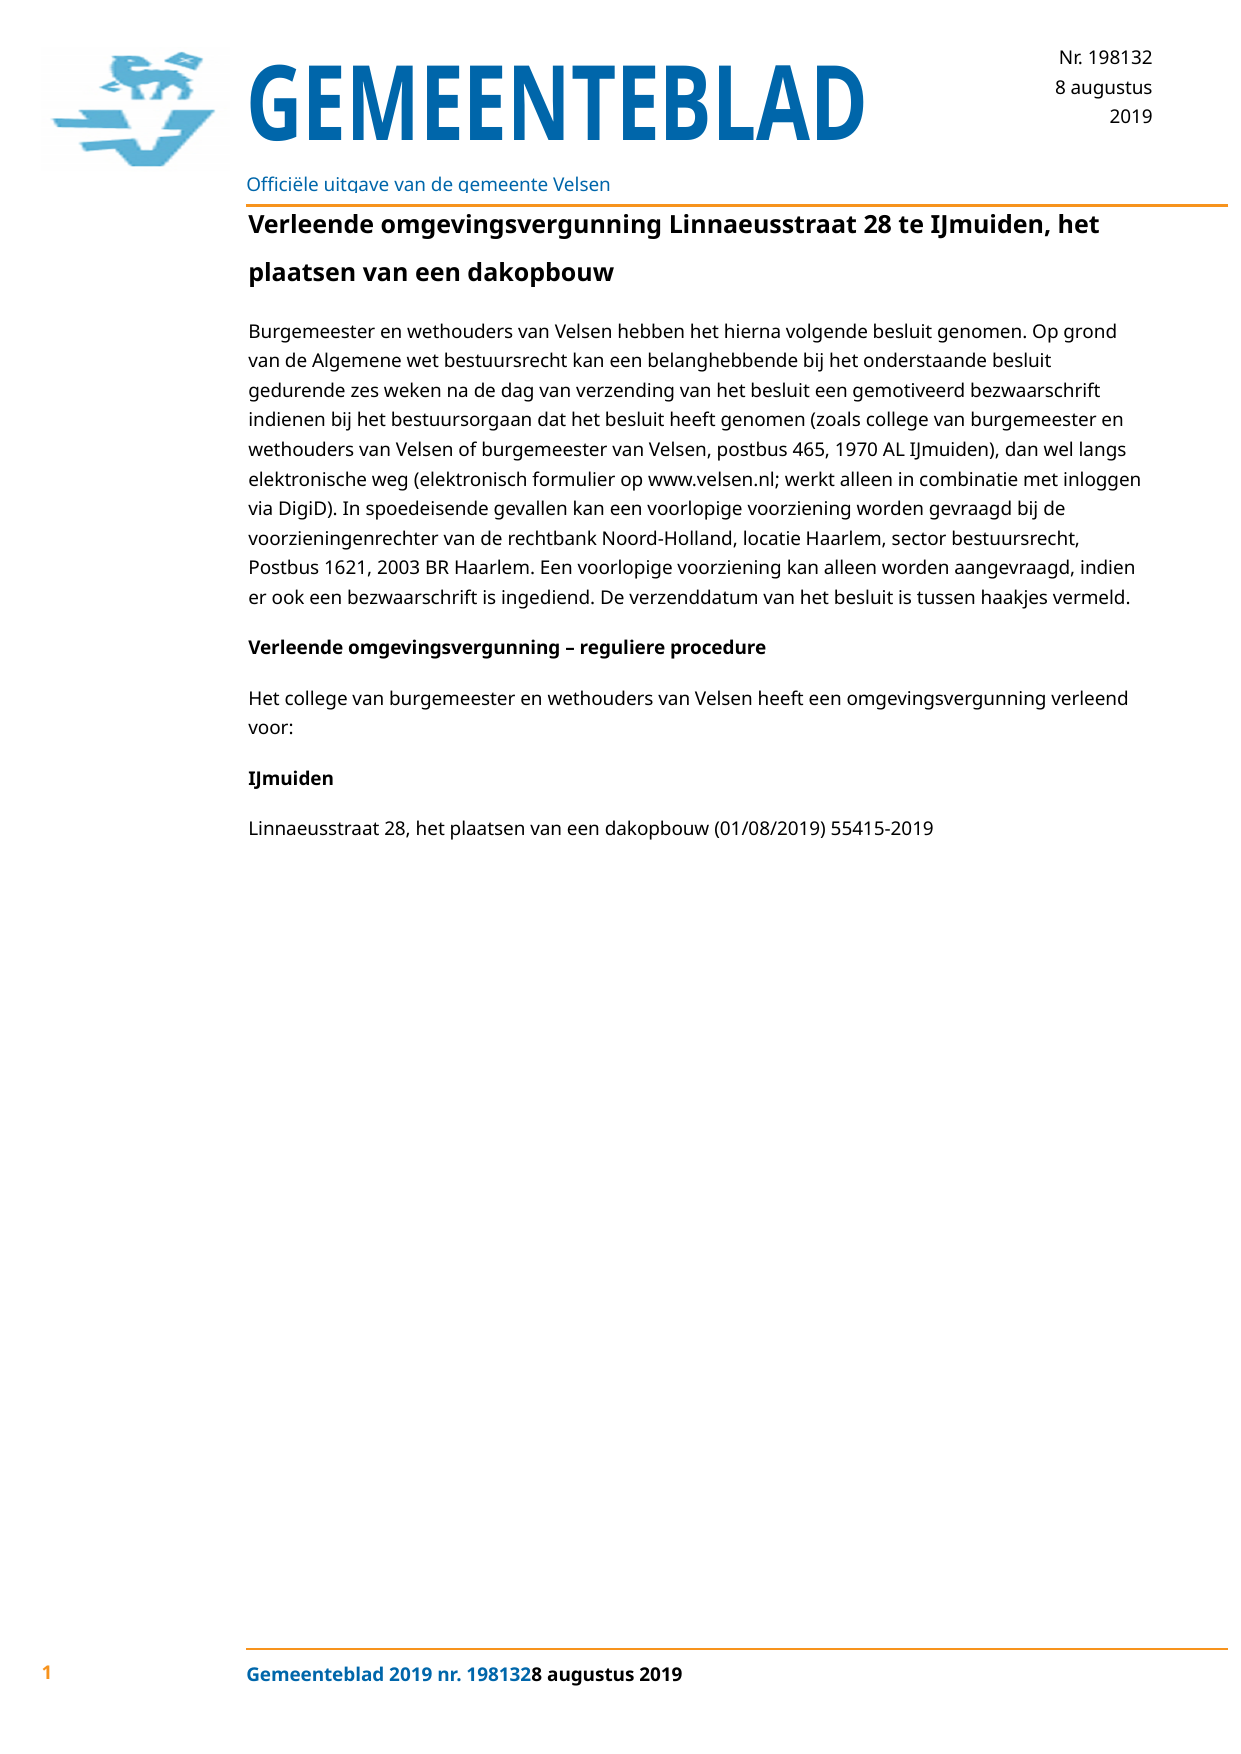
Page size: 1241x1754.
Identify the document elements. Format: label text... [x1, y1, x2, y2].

text Linnaeusstraat 28, het plaatsen van een dakopbouw (01/08/2019) 55415-2019 [248, 815, 1152, 841]
text Verleende omgevingsvergunning – reguliere procedure [248, 634, 1152, 660]
text IJmuiden [248, 765, 1152, 791]
picture [41, 47, 231, 172]
text Het college van burgemeester en wethouders van Velsen heeft een omgevingsvergunning verleend voor: [248, 685, 1152, 740]
text Burgemeester en wethouders van Velsen hebben het hierna volgende besluit genomen. Op grond van de Algemene wet bestuursrecht kan een belanghebbende bij het onderstaande besluit gedurende zes weken na de dag van verzending van het besluit een gemotiveerd bezwaarschrift indienen bij het bestuursorgaan dat het besluit heeft genomen (zoals college van burgemeester en wethouders van Velsen of burgemeester van Velsen, postbus 465, 1970 AL IJmuiden), dan wel langs elektronische weg (elektronisch formulier op www.velsen.nl; werkt alleen in combinatie met inloggen via DigiD). In spoedeisende gevallen kan een voorlopige voorziening worden gevraagd bij de voorzieningenrechter van de rechtbank Noord-Holland, locatie Haarlem, sector bestuursrecht, Postbus 1621, 2003 BR Haarlem. Een voorlopige voorziening kan alleen worden aangevraagd, indien er ook een bezwaarschrift is ingediend. De verzenddatum van het besluit is tussen haakjes vermeld. [248, 318, 1152, 610]
text Verleende omgevingsvergunning Linnaeusstraat 28 te IJmuiden, het plaatsen van een dakopbouw [248, 207, 1152, 288]
